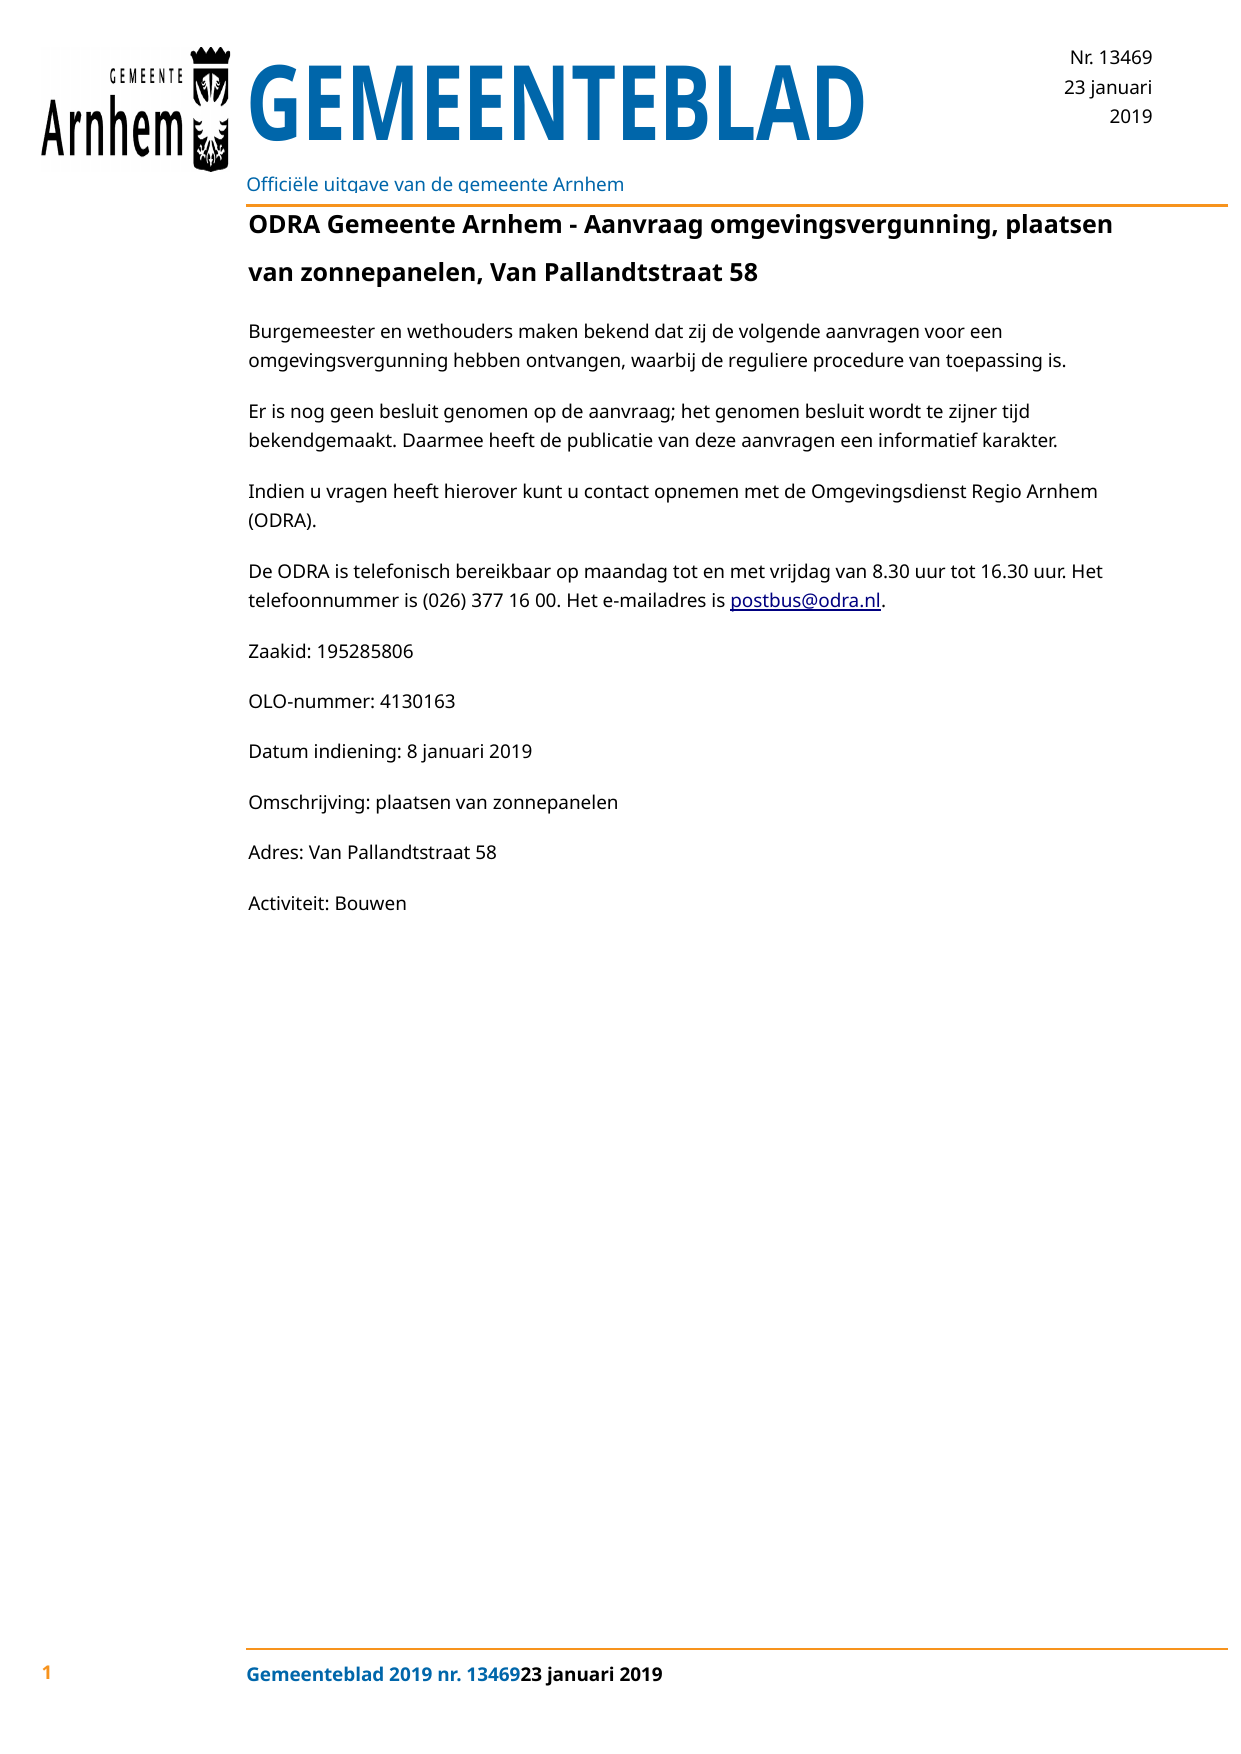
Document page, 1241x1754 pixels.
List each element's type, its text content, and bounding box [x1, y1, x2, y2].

text OLO-nummer: 4130163 [248, 688, 1152, 714]
text ODRA Gemeente Arnhem - Aanvraag omgevingsvergunning, plaatsen van zonnepanelen, Van Pallandtstraat 58 [248, 207, 1152, 288]
picture [41, 47, 231, 172]
text Indien u vragen heeft hierover kunt u contact opnemen met de Omgevingsdienst Regio Arnhem (ODRA). [248, 478, 1152, 533]
text Activiteit: Bouwen [248, 890, 1152, 916]
text De ODRA is telefonisch bereikbaar op maandag tot en met vrijdag van 8.30 uur tot 16.30 uur. Het telefoonnummer is (026) 377 16 00. Het e-mailadres is postbus@odra.nl. [248, 558, 1152, 613]
text Datum indiening: 8 januari 2019 [248, 739, 1152, 764]
text Burgemeester en wethouders maken bekend dat zij de volgende aanvragen voor een omgevingsvergunning hebben ontvangen, waarbij de reguliere procedure van toepassing is. [248, 318, 1152, 373]
text Adres: Van Pallandtstraat 58 [248, 839, 1152, 865]
text Omschrijving: plaatsen van zonnepanelen [248, 789, 1152, 815]
text Er is nog geen besluit genomen op de aanvraag; het genomen besluit wordt te zijner tijd bekendgemaakt. Daarmee heeft de publicatie van deze aanvragen een informatief karakter. [248, 398, 1152, 453]
text Zaakid: 195285806 [248, 638, 1152, 664]
